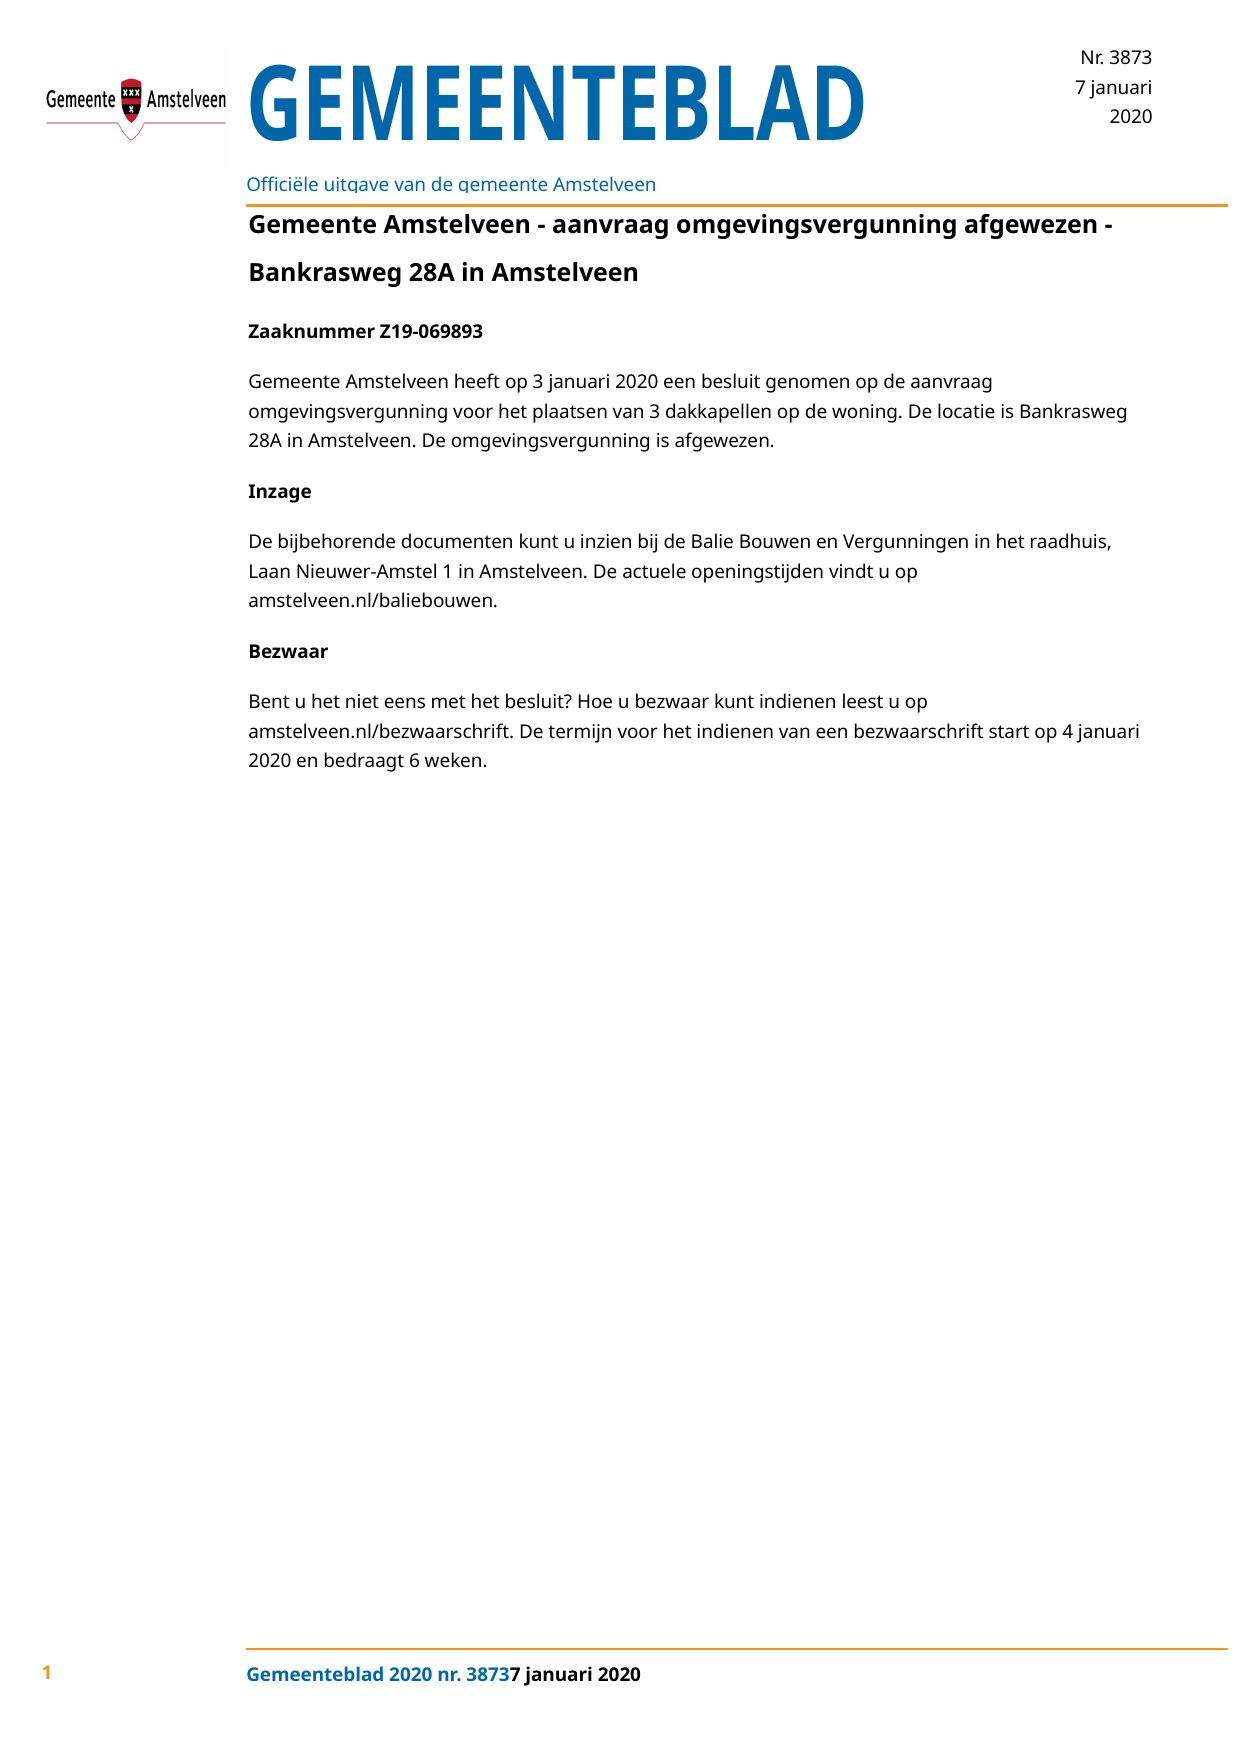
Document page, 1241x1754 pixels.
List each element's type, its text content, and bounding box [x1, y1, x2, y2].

text Gemeente Amstelveen - aanvraag omgevingsvergunning afgewezen - Bankrasweg 28A in Amstelveen [248, 207, 1152, 288]
text Bezwaar [248, 638, 1152, 664]
text Gemeente Amstelveen heeft op 3 januari 2020 een besluit genomen op de aanvraag omgevingsvergunning voor het plaatsen van 3 dakkapellen op de woning. De locatie is Bankrasweg 28A in Amstelveen. De omgevingsvergunning is afgewezen. [248, 368, 1152, 453]
text Inzage [248, 478, 1152, 504]
text Zaaknummer Z19-069893 [248, 318, 1152, 344]
picture [41, 47, 231, 172]
text Bent u het niet eens met het besluit? Hoe u bezwaar kunt indienen leest u op amstelveen.nl/bezwaarschrift. De termijn voor het indienen van een bezwaarschrift start op 4 januari 2020 en bedraagt 6 weken. [248, 688, 1152, 773]
text De bijbehorende documenten kunt u inzien bij de Balie Bouwen en Vergunningen in het raadhuis, Laan Nieuwer-Amstel 1 in Amstelveen. De actuele openingstijden vindt u op amstelveen.nl/baliebouwen. [248, 528, 1152, 613]
